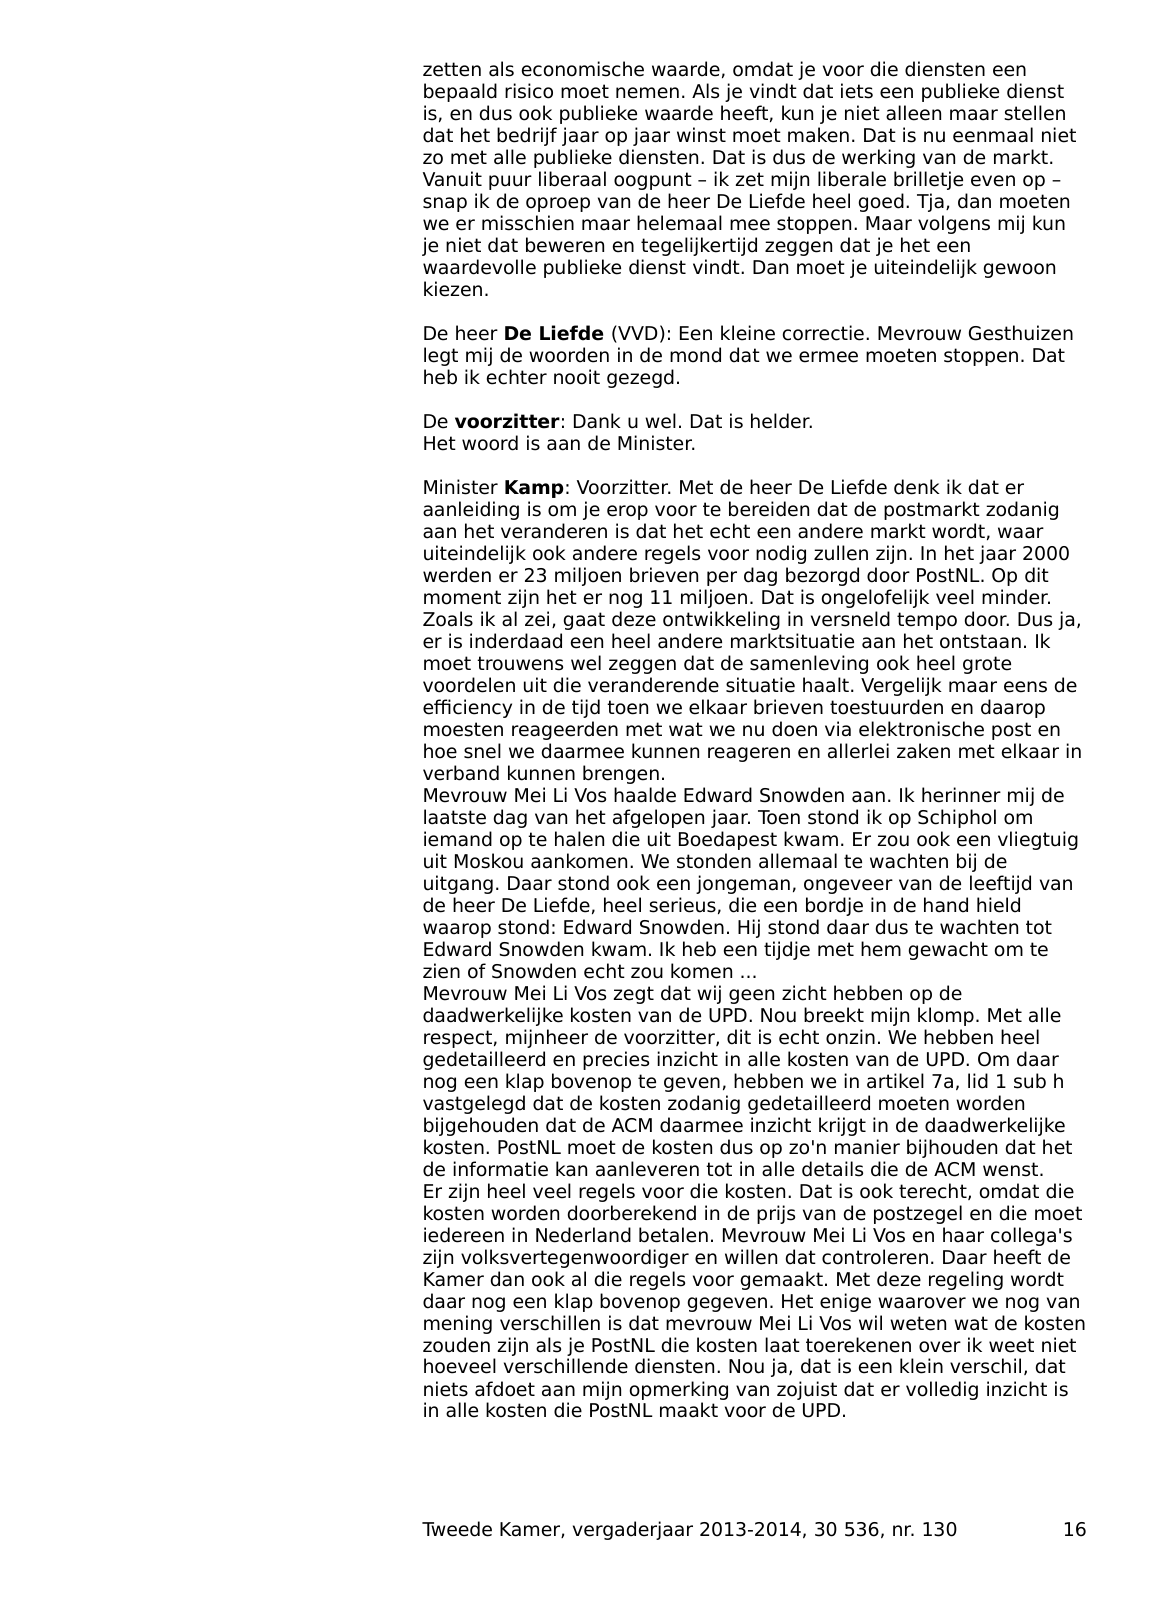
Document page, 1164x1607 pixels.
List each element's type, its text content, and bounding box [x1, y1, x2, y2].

text De heer De Liefde (VVD): Een kleine correctie. Mevrouw Gesthuizen legt mij de woorden in de mond dat we ermee moeten stoppen. Dat heb ik echter nooit gezegd. [422, 323, 1087, 389]
text Mevrouw Mei Li Vos haalde Edward Snowden aan. Ik herinner mij de laatste dag van het afgelopen jaar. Toen stond ik op Schiphol om iemand op te halen die uit Boedapest kwam. Er zou ook een vliegtuig uit Moskou aankomen. We stonden allemaal te wachten bij de uitgang. Daar stond ook een jongeman, ongeveer van de leeftijd van de heer De Liefde, heel serieus, die een bordje in de hand hield waarop stond: Edward Snowden. Hij stond daar dus te wachten tot Edward Snowden kwam. Ik heb een tijdje met hem gewacht om te zien of Snowden echt zou komen ... [422, 785, 1087, 983]
text Er zijn heel veel regels voor die kosten. Dat is ook terecht, omdat die kosten worden doorberekend in de prijs van de postzegel en die moet iedereen in Nederland betalen. Mevrouw Mei Li Vos en haar collega's zijn volksvertegenwoordiger en willen dat controleren. Daar heeft de Kamer dan ook al die regels voor gemaakt. Met deze regeling wordt daar nog een klap bovenop gegeven. Het enige waarover we nog van mening verschillen is dat mevrouw Mei Li Vos wil weten wat de kosten zouden zijn als je PostNL die kosten laat toerekenen over ik weet niet hoeveel verschillende diensten. Nou ja, dat is een klein verschil, dat niets afdoet aan mijn opmerking van zojuist dat er volledig inzicht is in alle kosten die PostNL maakt voor de UPD. [422, 1181, 1087, 1422]
text De voorzitter: Dank u wel. Dat is helder. [422, 411, 1087, 433]
text Het woord is aan de Minister. [422, 433, 1087, 455]
text Minister Kamp: Voorzitter. Met de heer De Liefde denk ik dat er aanleiding is om je erop voor te bereiden dat de postmarkt zodanig aan het veranderen is dat het echt een andere markt wordt, waar uiteindelijk ook andere regels voor nodig zullen zijn. In het jaar 2000 werden er 23 miljoen brieven per dag bezorgd door PostNL. Op dit moment zijn het er nog 11 miljoen. Dat is ongelofelijk veel minder. Zoals ik al zei, gaat deze ontwikkeling in versneld tempo door. Dus ja, er is inderdaad een heel andere marktsituatie aan het ontstaan. Ik moet trouwens wel zeggen dat de samenleving ook heel grote voordelen uit die veranderende situatie haalt. Vergelijk maar eens de efficiency in de tijd toen we elkaar brieven toestuurden en daarop moesten reageerden met wat we nu doen via elektronische post en hoe snel we daarmee kunnen reageren en allerlei zaken met elkaar in verband kunnen brengen. [422, 477, 1087, 785]
text zetten als economische waarde, omdat je voor die diensten een bepaald risico moet nemen. Als je vindt dat iets een publieke dienst is, en dus ook publieke waarde heeft, kun je niet alleen maar stellen dat het bedrijf jaar op jaar winst moet maken. Dat is nu eenmaal niet zo met alle publieke diensten. Dat is dus de werking van de markt. Vanuit puur liberaal oogpunt – ik zet mijn liberale brilletje even op – snap ik de oproep van de heer De Liefde heel goed. Tja, dan moeten we er misschien maar helemaal mee stoppen. Maar volgens mij kun je niet dat beweren en tegelijkertijd zeggen dat je het een waardevolle publieke dienst vindt. Dan moet je uiteindelijk gewoon kiezen. [422, 59, 1087, 301]
text Mevrouw Mei Li Vos zegt dat wij geen zicht hebben op de daadwerkelijke kosten van de UPD. Nou breekt mijn klomp. Met alle respect, mijnheer de voorzitter, dit is echt onzin. We hebben heel gedetailleerd en precies inzicht in alle kosten van de UPD. Om daar nog een klap bovenop te geven, hebben we in artikel 7a, lid 1 sub h vastgelegd dat de kosten zodanig gedetailleerd moeten worden bijgehouden dat de ACM daarmee inzicht krijgt in de daadwerkelijke kosten. PostNL moet de kosten dus op zo'n manier bijhouden dat het de informatie kan aanleveren tot in alle details die de ACM wenst. [422, 983, 1087, 1181]
